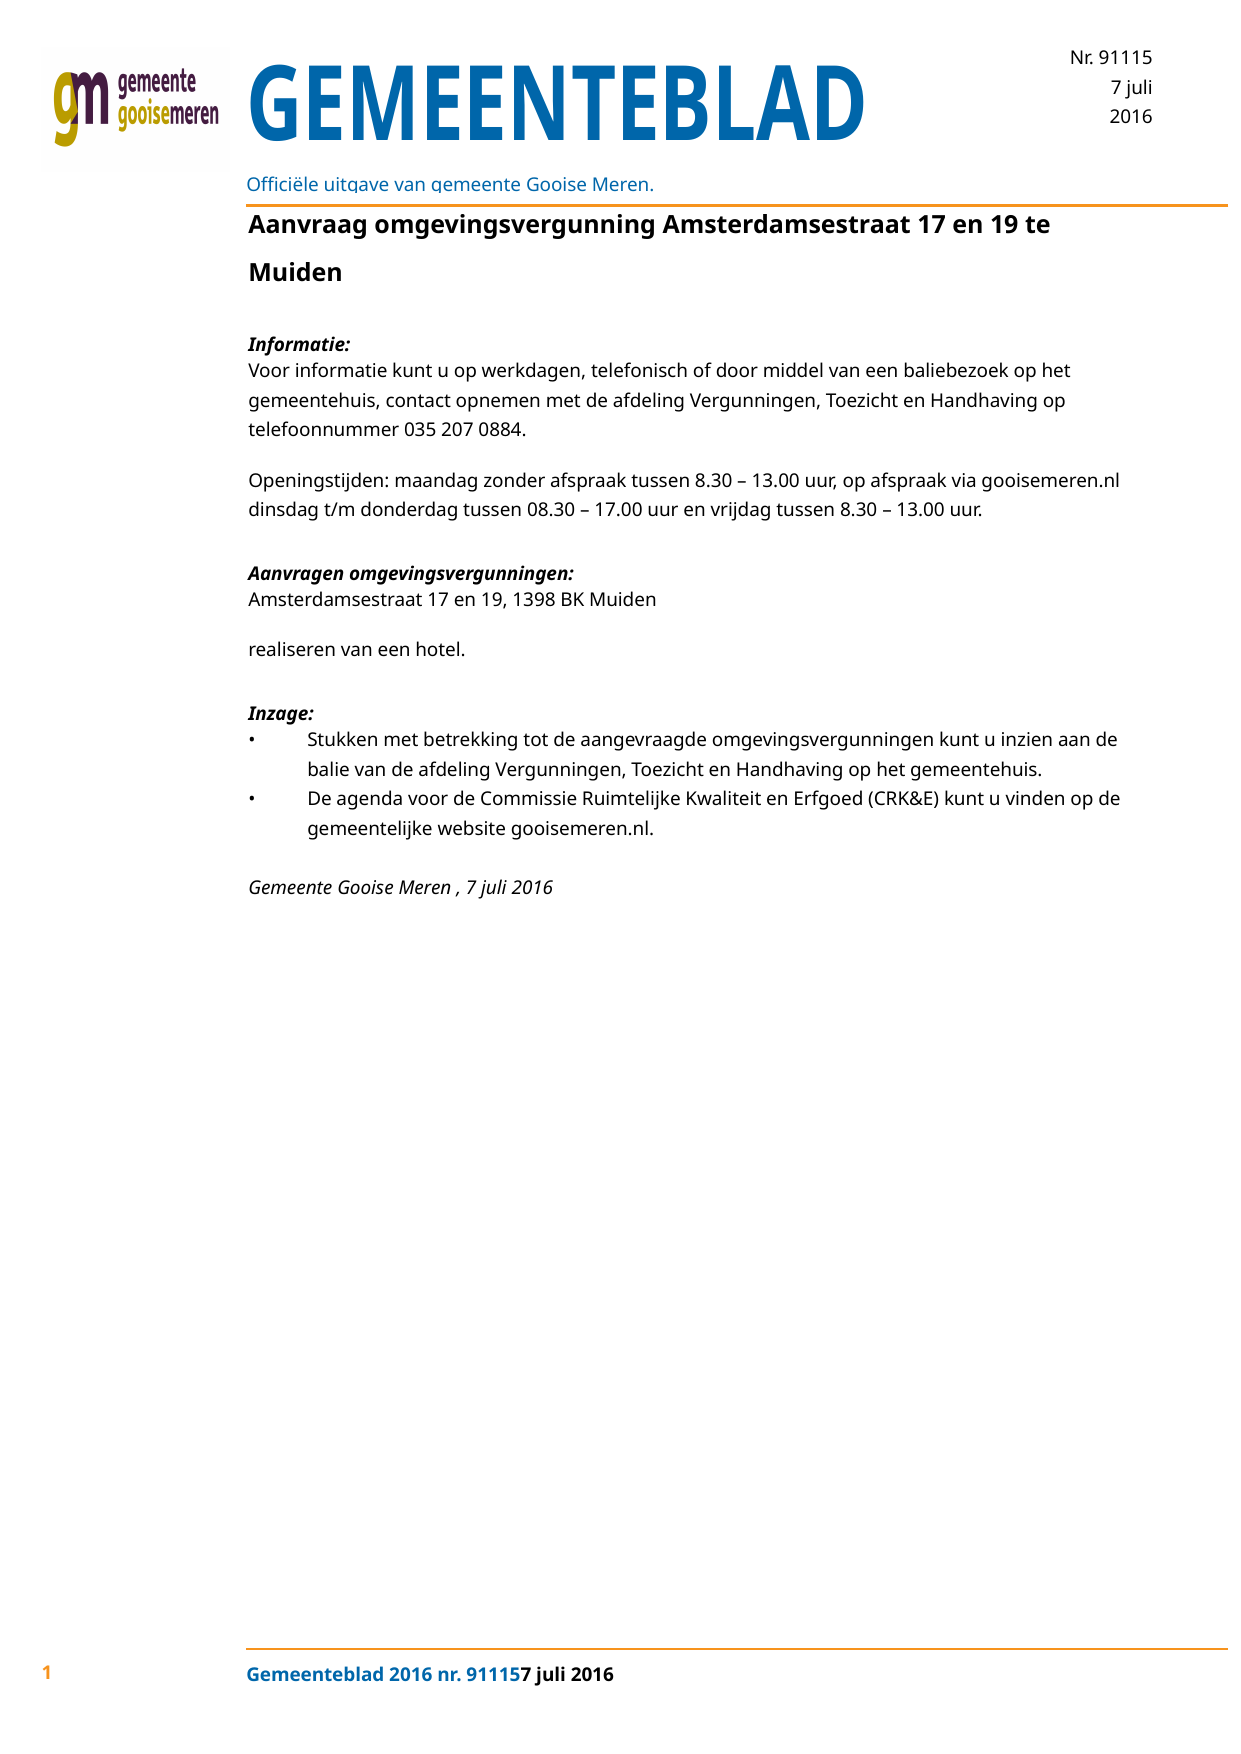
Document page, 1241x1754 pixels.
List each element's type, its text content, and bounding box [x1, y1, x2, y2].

text Informatie: [248, 331, 1152, 357]
picture [41, 47, 231, 172]
text Amsterdamsestraat 17 en 19, 1398 BK Muiden [248, 586, 1152, 612]
text Aanvragen omgevingsvergunningen: [248, 560, 1152, 586]
list Stukken met betrekking tot de aangevraagde omgevingsvergunningen kunt u inzien aan de balie van de afdeling Vergunningen, Toezicht en Handhaving op het gemeentehuis. [248, 726, 1152, 781]
text Gemeente Gooise Meren , 7 juli 2016 [248, 874, 1152, 900]
text Aanvraag omgevingsvergunning Amsterdamsestraat 17 en 19 te Muiden [248, 207, 1152, 288]
text Voor informatie kunt u op werkdagen, telefonisch of door middel van een baliebezoek op het gemeentehuis, contact opnemen met de afdeling Vergunningen, Toezicht en Handhaving op telefoonnummer 035 207 0884. [248, 357, 1152, 442]
list De agenda voor de Commissie Ruimtelijke Kwaliteit en Erfgoed (CRK&E) kunt u vinden op de gemeentelijke website gooisemeren.nl. [248, 785, 1152, 841]
text Openingstijden: maandag zonder afspraak tussen 8.30 – 13.00 uur, op afspraak via gooisemeren.nl dinsdag t/m donderdag tussen 08.30 – 17.00 uur en vrijdag tussen 8.30 – 13.00 uur. [248, 467, 1152, 522]
text Inzage: [248, 700, 1152, 726]
text realiseren van een hotel. [248, 636, 1152, 662]
